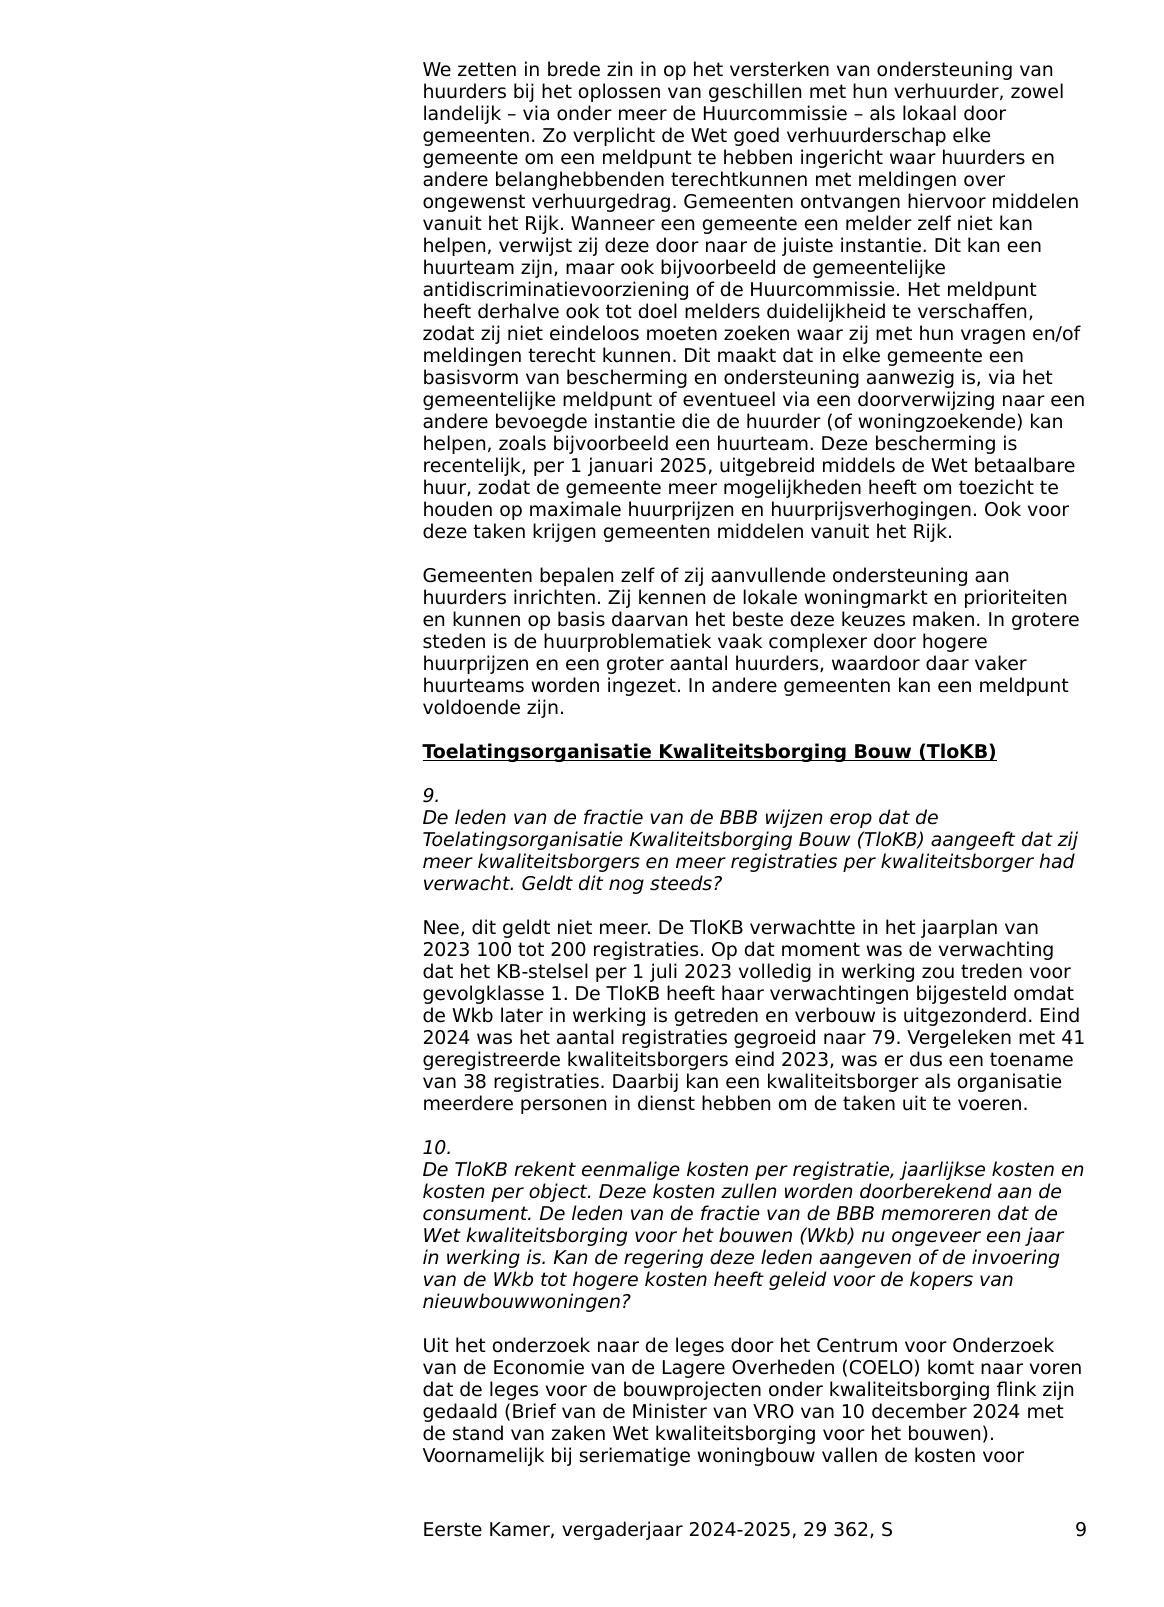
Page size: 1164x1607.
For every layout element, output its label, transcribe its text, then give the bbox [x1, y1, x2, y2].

text De leden van de fractie van de BBB wijzen erop dat de Toelatingsorganisatie Kwaliteitsborging Bouw (TloKB) aangeeft dat zij meer kwaliteitsborgers en meer registraties per kwaliteitsborger had verwacht. Geldt dit nog steeds? [422, 807, 1087, 895]
text Uit het onderzoek naar de leges door het Centrum voor Onderzoek van de Economie van de Lagere Overheden (COELO) komt naar voren dat de leges voor de bouwprojecten onder kwaliteitsborging flink zijn gedaald (Brief van de Minister van VRO van 10 december 2024 met de stand van zaken Wet kwaliteitsborging voor het bouwen). Voornamelijk bij seriematige woningbouw vallen de kosten voor [422, 1335, 1087, 1467]
text Gemeenten bepalen zelf of zij aanvullende ondersteuning aan huurders inrichten. Zij kennen de lokale woningmarkt en prioriteiten en kunnen op basis daarvan het beste deze keuzes maken. In grotere steden is de huurproblematiek vaak complexer door hogere huurprijzen en een groter aantal huurders, waardoor daar vaker huurteams worden ingezet. In andere gemeenten kan een meldpunt voldoende zijn. [422, 565, 1087, 719]
text We zetten in brede zin in op het versterken van ondersteuning van huurders bij het oplossen van geschillen met hun verhuurder, zowel landelijk – via onder meer de Huurcommissie – als lokaal door gemeenten. Zo verplicht de Wet goed verhuurderschap elke gemeente om een meldpunt te hebben ingericht waar huurders en andere belanghebbenden terechtkunnen met meldingen over ongewenst verhuurgedrag. Gemeenten ontvangen hiervoor middelen vanuit het Rijk. Wanneer een gemeente een melder zelf niet kan helpen, verwijst zij deze door naar de juiste instantie. Dit kan een huurteam zijn, maar ook bijvoorbeeld de gemeentelijke antidiscriminatievoorziening of de Huurcommissie. Het meldpunt heeft derhalve ook tot doel melders duidelijkheid te verschaffen, zodat zij niet eindeloos moeten zoeken waar zij met hun vragen en/of meldingen terecht kunnen. Dit maakt dat in elke gemeente een basisvorm van bescherming en ondersteuning aanwezig is, via het gemeentelijke meldpunt of eventueel via een doorverwijzing naar een andere bevoegde instantie die de huurder (of woningzoekende) kan helpen, zoals bijvoorbeeld een huurteam. Deze bescherming is recentelijk, per 1 januari 2025, uitgebreid middels de Wet betaalbare huur, zodat de gemeente meer mogelijkheden heeft om toezicht te houden op maximale huurprijzen en huurprijsverhogingen. Ook voor deze taken krijgen gemeenten middelen vanuit het Rijk. [422, 59, 1087, 543]
text 9. [422, 785, 1087, 807]
subtitle Toelatingsorganisatie Kwaliteitsborging Bouw (TloKB) [422, 741, 1087, 763]
text Nee, dit geldt niet meer. De TloKB verwachtte in het jaarplan van 2023 100 tot 200 registraties. Op dat moment was de verwachting dat het KB-stelsel per 1 juli 2023 volledig in werking zou treden voor gevolgklasse 1. De TloKB heeft haar verwachtingen bijgesteld omdat de Wkb later in werking is getreden en verbouw is uitgezonderd. Eind 2024 was het aantal registraties gegroeid naar 79. Vergeleken met 41 geregistreerde kwaliteitsborgers eind 2023, was er dus een toename van 38 registraties. Daarbij kan een kwaliteitsborger als organisatie meerdere personen in dienst hebben om de taken uit te voeren. [422, 917, 1087, 1115]
text 10. [422, 1137, 1087, 1159]
text De TloKB rekent eenmalige kosten per registratie, jaarlijkse kosten en kosten per object. Deze kosten zullen worden doorberekend aan de consument. De leden van de fractie van de BBB memoreren dat de Wet kwaliteitsborging voor het bouwen (Wkb) nu ongeveer een jaar in werking is. Kan de regering deze leden aangeven of de invoering van de Wkb tot hogere kosten heeft geleid voor de kopers van nieuwbouwwoningen? [422, 1159, 1087, 1313]
